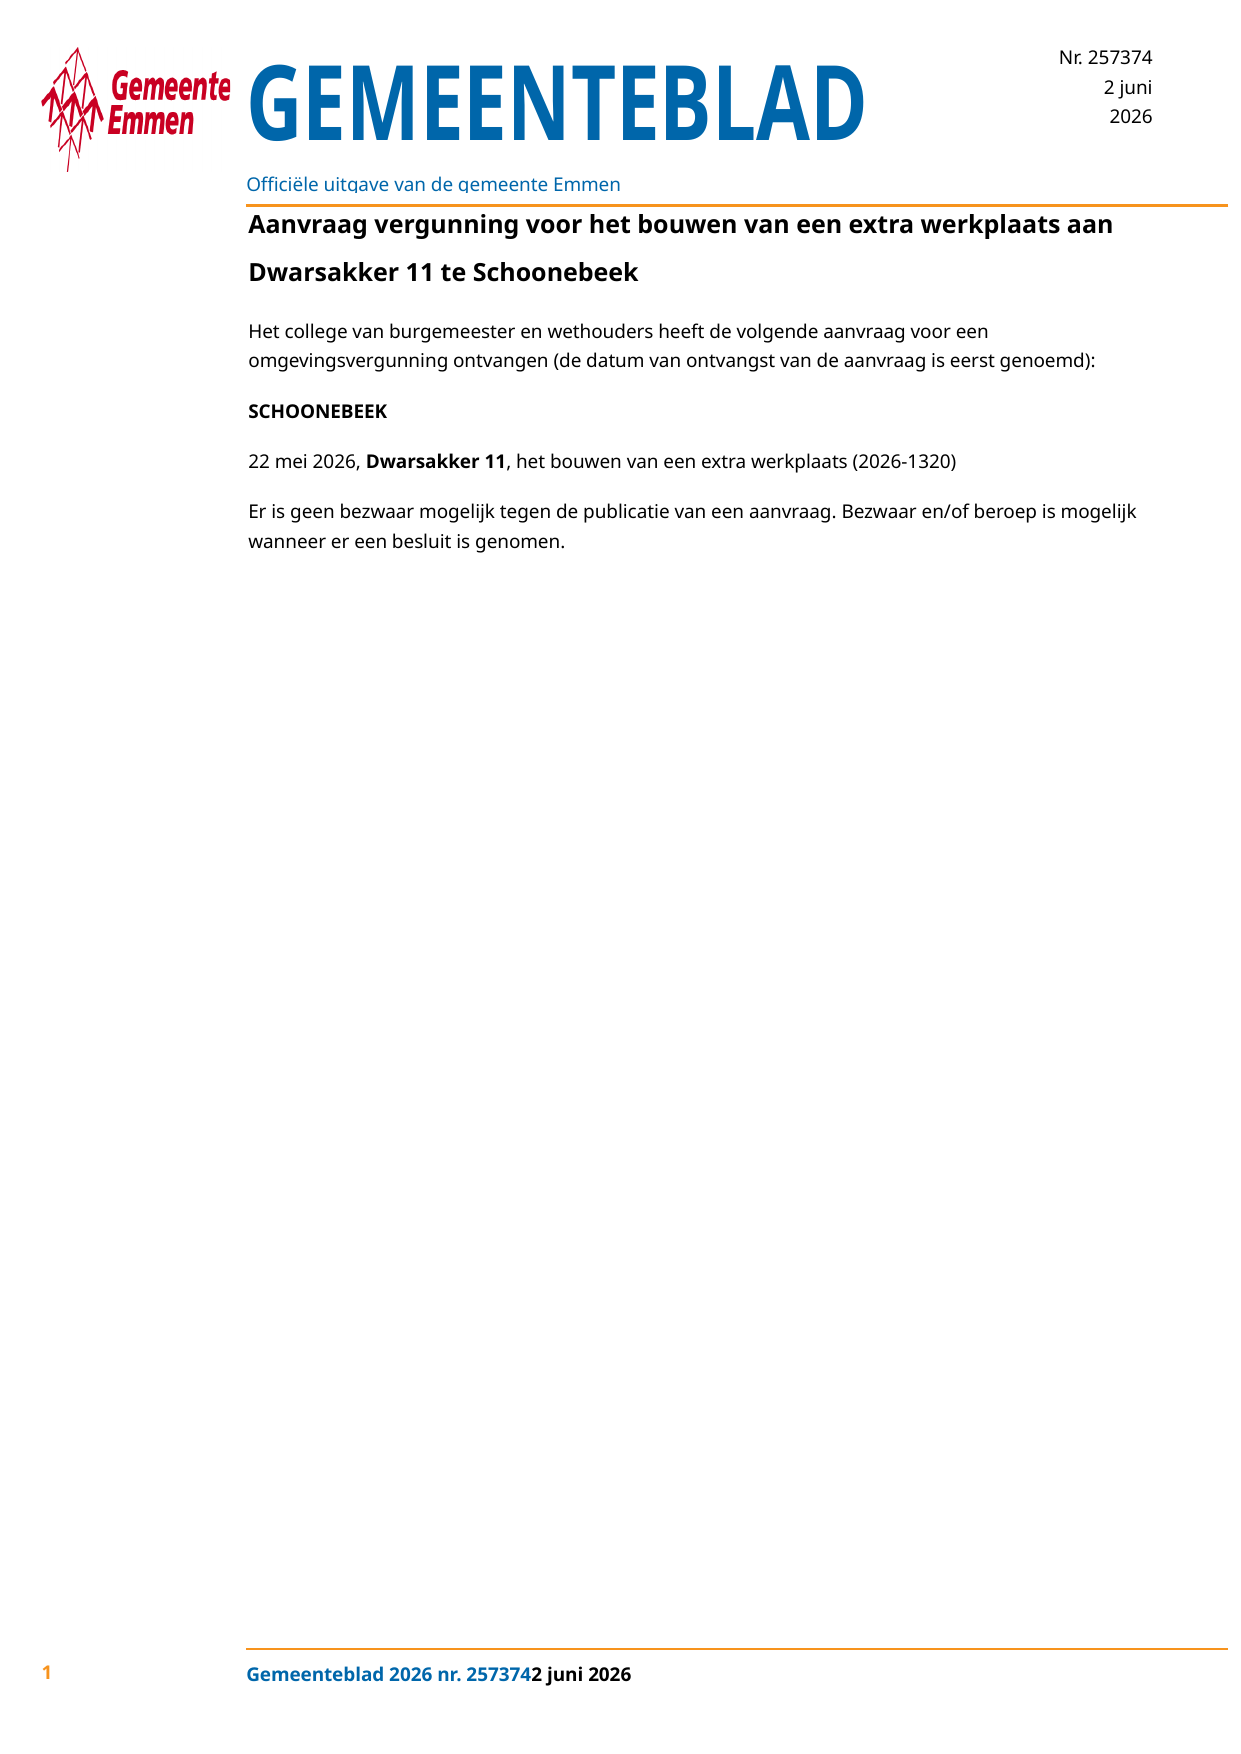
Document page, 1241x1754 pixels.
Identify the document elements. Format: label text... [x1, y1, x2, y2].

text Aanvraag vergunning voor het bouwen van een extra werkplaats aan Dwarsakker 11 te Schoonebeek [248, 207, 1152, 288]
text 22 mei 2026, Dwarsakker 11, het bouwen van een extra werkplaats (2026-1320) [248, 448, 1152, 474]
text Er is geen bezwaar mogelijk tegen de publicatie van een aanvraag. Bezwaar en/of beroep is mogelijk wanneer er een besluit is genomen. [248, 499, 1152, 554]
text SCHOONEBEEK [248, 398, 1152, 424]
picture [41, 47, 231, 172]
text Het college van burgemeester en wethouders heeft de volgende aanvraag voor een omgevingsvergunning ontvangen (de datum van ontvangst van de aanvraag is eerst genoemd): [248, 318, 1152, 373]
